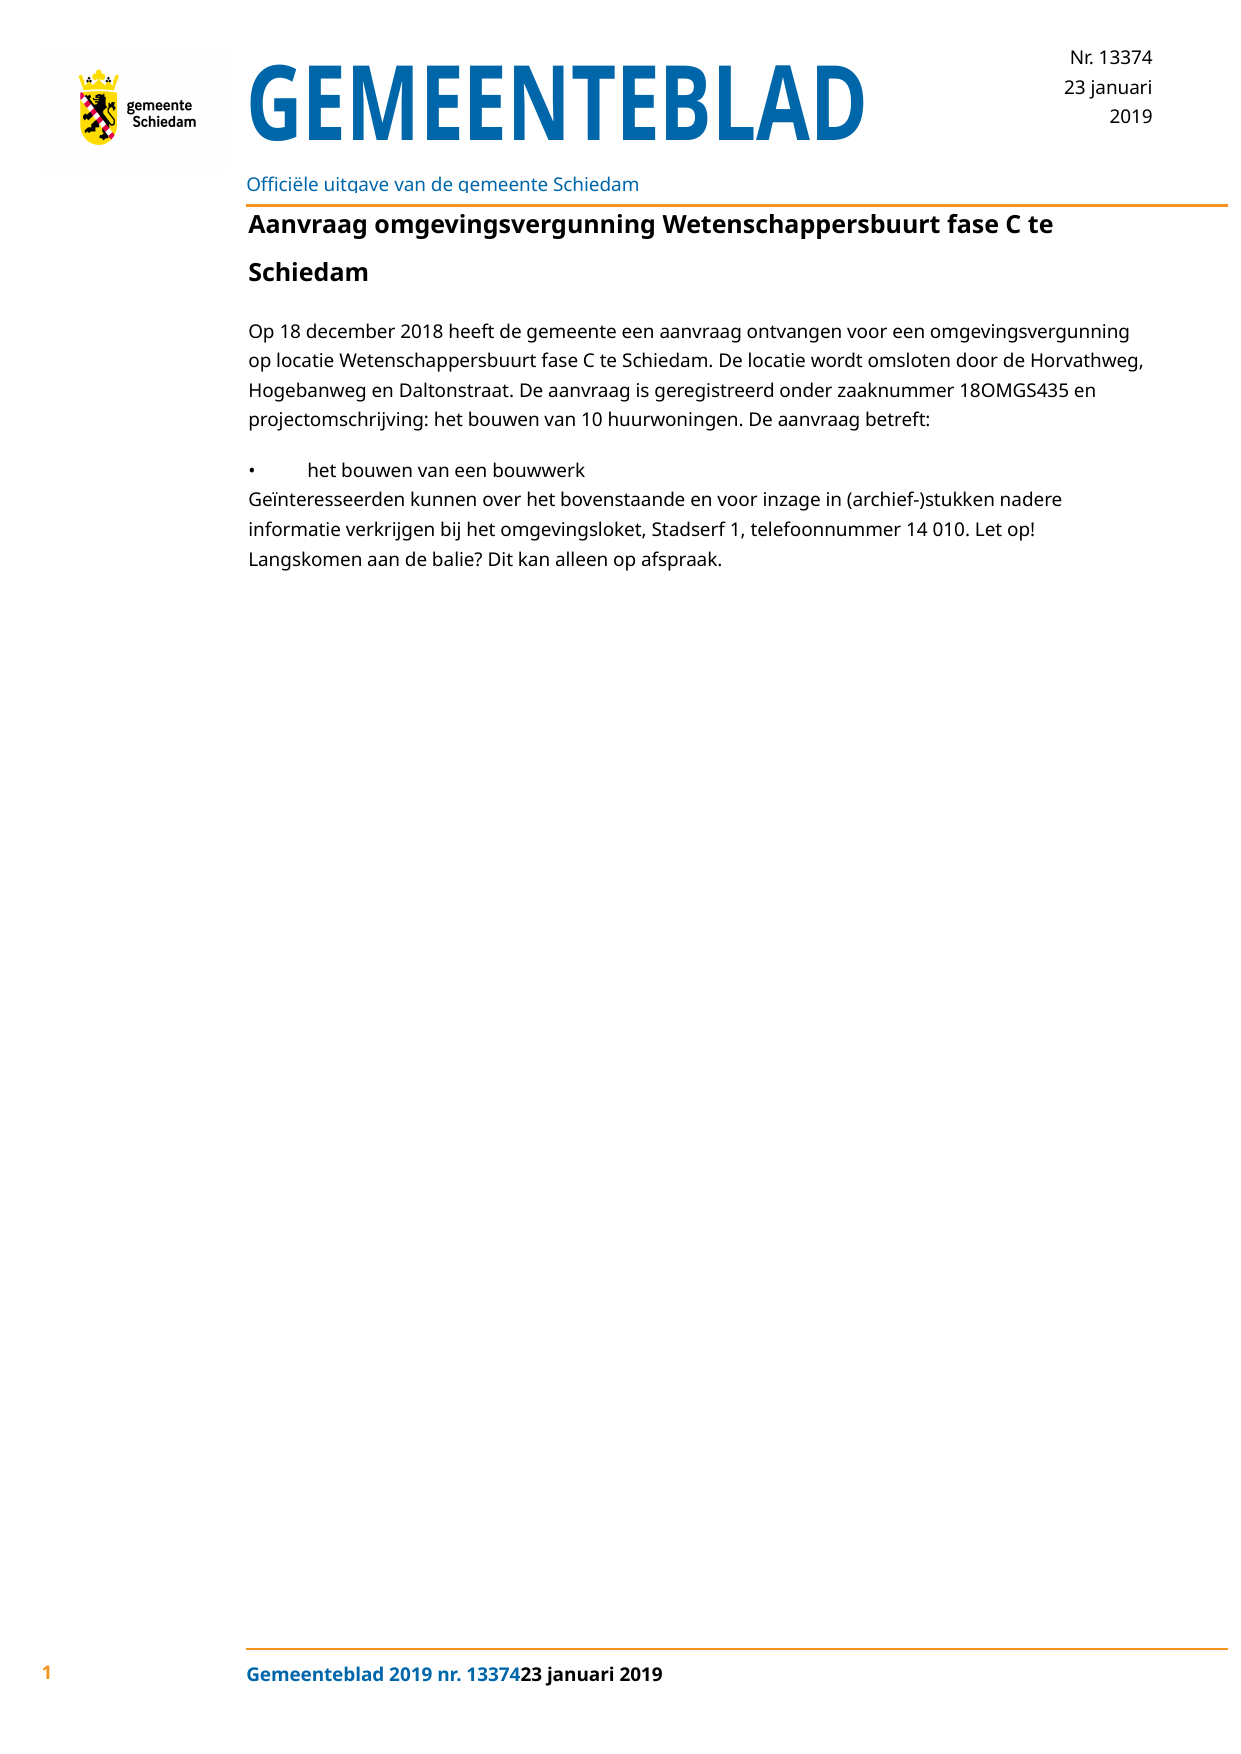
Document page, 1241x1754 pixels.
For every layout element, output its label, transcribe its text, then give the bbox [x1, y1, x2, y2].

text Op 18 december 2018 heeft de gemeente een aanvraag ontvangen voor een omgevingsvergunning op locatie Wetenschappersbuurt fase C te Schiedam. De locatie wordt omsloten door de Horvathweg, Hogebanweg en Daltonstraat. De aanvraag is geregistreerd onder zaaknummer 18OMGS435 en projectomschrijving: het bouwen van 10 huurwoningen. De aanvraag betreft: [248, 318, 1152, 432]
text Geïnteresseerden kunnen over het bovenstaande en voor inzage in (archief-)stukken nadere informatie verkrijgen bij het omgevingsloket, Stadserf 1, telefoonnummer 14 010. Let op! Langskomen aan de balie? Dit kan alleen op afspraak. [248, 487, 1152, 572]
picture [41, 47, 231, 172]
list het bouwen van een bouwwerk [248, 457, 1152, 483]
text Aanvraag omgevingsvergunning Wetenschappersbuurt fase C te Schiedam [248, 207, 1152, 288]
